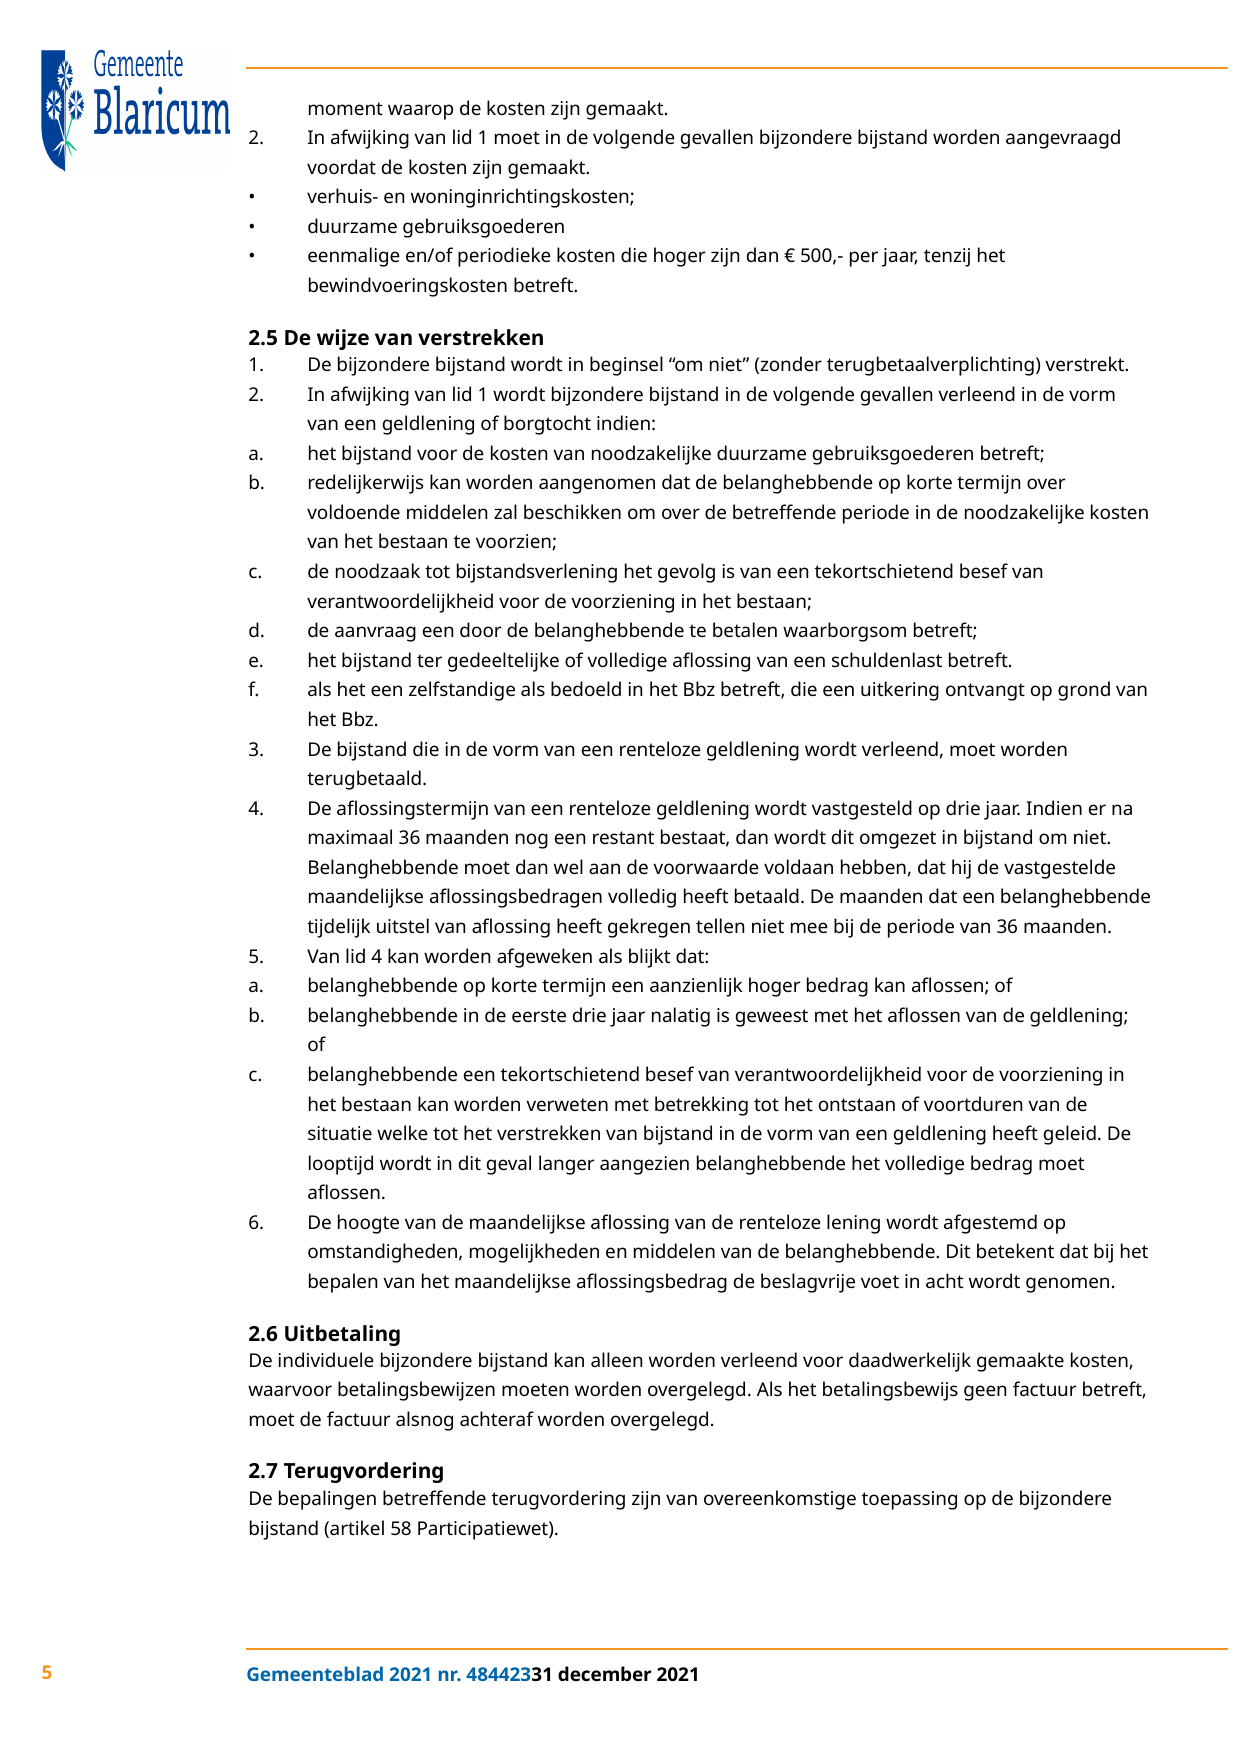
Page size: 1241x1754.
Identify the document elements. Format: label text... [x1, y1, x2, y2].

text De bepalingen betreffende terugvordering zijn van overeenkomstige toepassing op de bijzondere bijstand (artikel 58 Participatiewet). [248, 1485, 1152, 1540]
text 2.7 Terugvordering [248, 1457, 1152, 1485]
list belanghebbende in de eerste drie jaar nalatig is geweest met het aflossen van de geldlening; of [248, 1002, 1152, 1057]
picture [41, 47, 231, 172]
text 2.5 De wijze van verstrekken [248, 323, 1152, 351]
list belanghebbende op korte termijn een aanzienlijk hoger bedrag kan aflossen; of [248, 972, 1152, 998]
list Van lid 4 kan worden afgeweken als blijkt dat: [248, 943, 1152, 968]
text 2.6 Uitbetaling [248, 1319, 1152, 1347]
list verhuis- en woninginrichtingskosten; [248, 183, 1152, 209]
text De individuele bijzondere bijstand kan alleen worden verleend voor daadwerkelijk gemaakte kosten, waarvoor betalingsbewijzen moeten worden overgelegd. Als het betalingsbewijs geen factuur betreft, moet de factuur alsnog achteraf worden overgelegd. [248, 1347, 1152, 1432]
list als het een zelfstandige als bedoeld in het Bbz betreft, die een uitkering ontvangt op grond van het Bbz. [248, 677, 1152, 732]
list duurzame gebruiksgoederen [248, 213, 1152, 239]
list De bijzondere bijstand wordt in beginsel “om niet” (zonder terugbetaalverplichting) verstrekt. [248, 351, 1152, 377]
list De bijstand die in de vorm van een renteloze geldlening wordt verleend, moet worden terugbetaald. [248, 736, 1152, 791]
list In afwijking van lid 1 moet in de volgende gevallen bijzondere bijstand worden aangevraagd voordat de kosten zijn gemaakt. [248, 124, 1152, 180]
list redelijkerwijs kan worden aangenomen dat de belanghebbende op korte termijn over voldoende middelen zal beschikken om over de betreffende periode in de noodzakelijke kosten van het bestaan te voorzien; [248, 469, 1152, 554]
list belanghebbende een tekortschietend besef van verantwoordelijkheid voor de voorziening in het bestaan kan worden verweten met betrekking tot het ontstaan of voortduren van de situatie welke tot het verstrekken van bijstand in de vorm van een geldlening heeft geleid. De looptijd wordt in dit geval langer aangezien belanghebbende het volledige bedrag moet aflossen. [248, 1061, 1152, 1205]
list In afwijking van lid 1 wordt bijzondere bijstand in de volgende gevallen verleend in de vorm van een geldlening of borgtocht indien: [248, 381, 1152, 436]
list moment waarop de kosten zijn gemaakt. [248, 95, 1152, 121]
list De aflossingstermijn van een renteloze geldlening wordt vastgesteld op drie jaar. Indien er na maximaal 36 maanden nog een restant bestaat, dan wordt dit omgezet in bijstand om niet. Belanghebbende moet dan wel aan de voorwaarde voldaan hebben, dat hij de vastgestelde maandelijkse aflossingsbedragen volledig heeft betaald. De maanden dat een belanghebbende tijdelijk uitstel van aflossing heeft gekregen tellen niet mee bij de periode van 36 maanden. [248, 795, 1152, 939]
list De hoogte van de maandelijkse aflossing van de renteloze lening wordt afgestemd op omstandigheden, mogelijkheden en middelen van de belanghebbende. Dit betekent dat bij het bepalen van het maandelijkse aflossingsbedrag de beslagvrije voet in acht wordt genomen. [248, 1209, 1152, 1294]
list de noodzaak tot bijstandsverlening het gevolg is van een tekortschietend besef van verantwoordelijkheid voor de voorziening in het bestaan; [248, 558, 1152, 613]
list eenmalige en/of periodieke kosten die hoger zijn dan € 500,- per jaar, tenzij het bewindvoeringskosten betreft. [248, 243, 1152, 298]
list het bijstand ter gedeeltelijke of volledige aflossing van een schuldenlast betreft. [248, 647, 1152, 673]
list het bijstand voor de kosten van noodzakelijke duurzame gebruiksgoederen betreft; [248, 440, 1152, 466]
list de aanvraag een door de belanghebbende te betalen waarborgsom betreft; [248, 617, 1152, 643]
